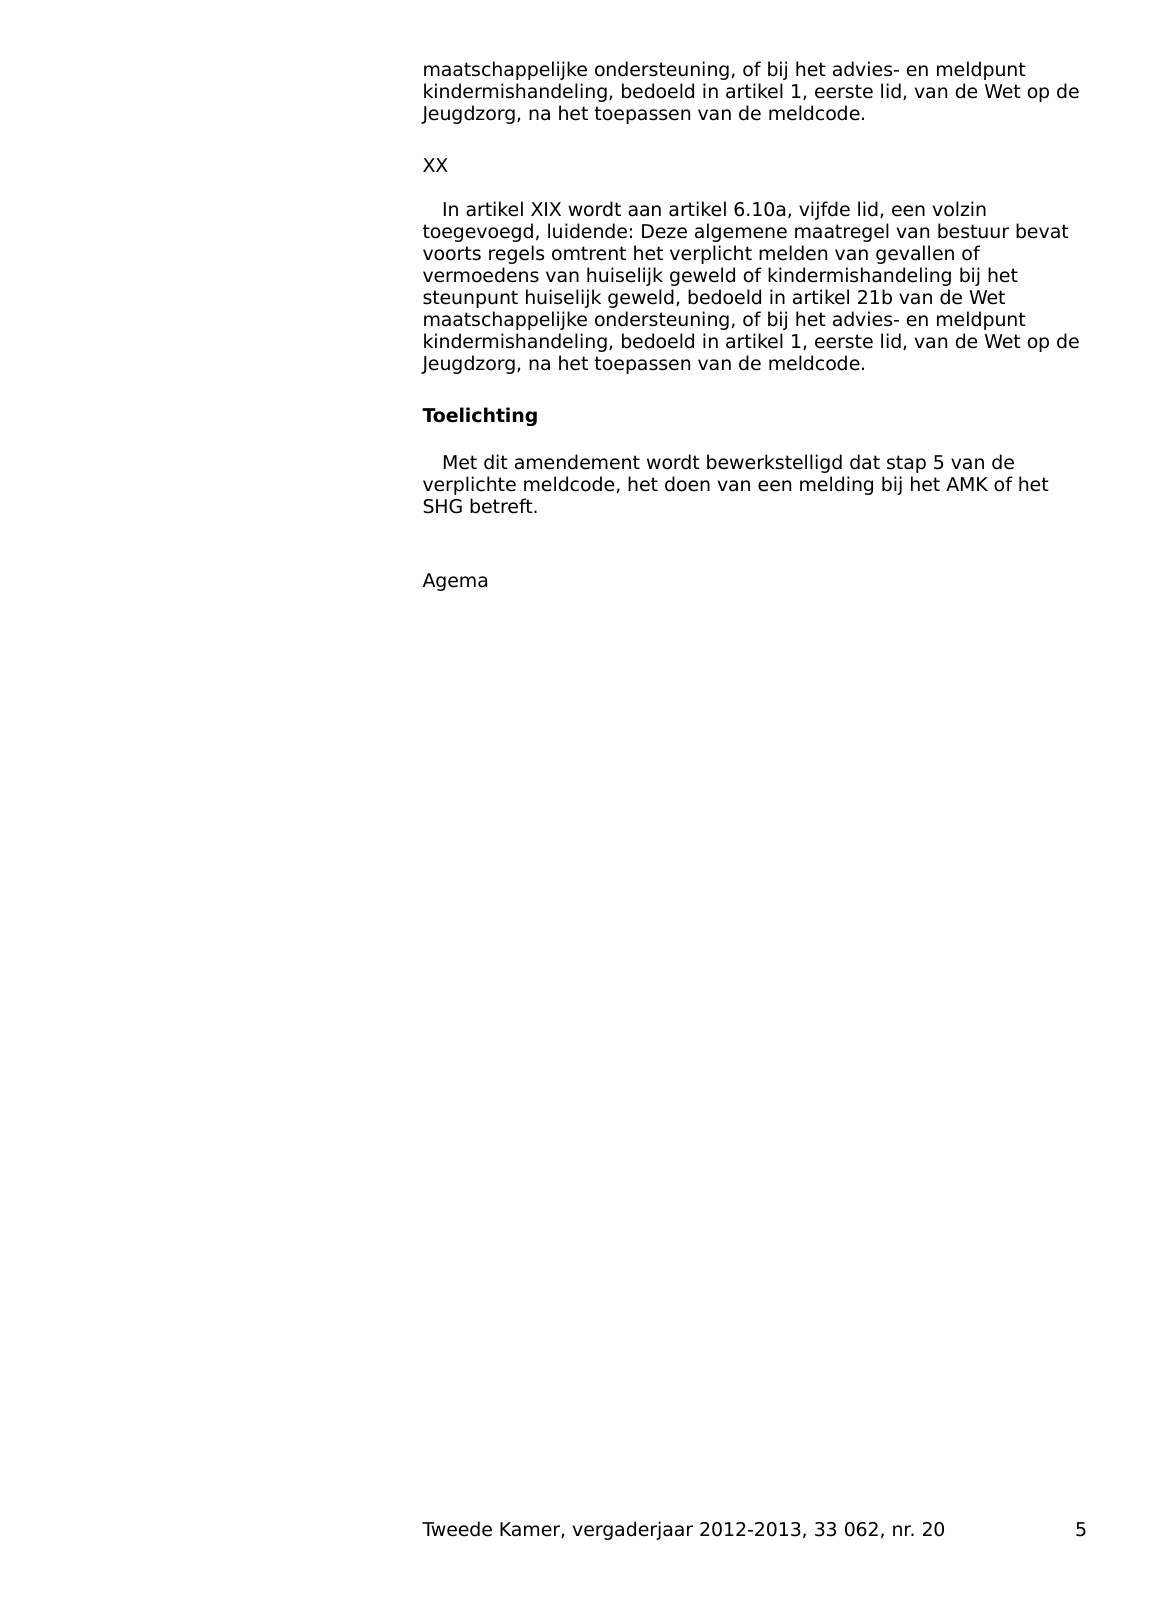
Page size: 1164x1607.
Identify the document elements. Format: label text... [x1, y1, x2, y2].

text maatschappelijke ondersteuning, of bij het advies- en meldpunt kindermishandeling, bedoeld in artikel 1, eerste lid, van de Wet op de Jeugdzorg, na het toepassen van de meldcode. [422, 59, 1087, 125]
text Agema [422, 548, 1087, 592]
subtitle XX [422, 155, 1087, 177]
text In artikel XIX wordt aan artikel 6.10a, vijfde lid, een volzin toegevoegd, luidende: Deze algemene maatregel van bestuur bevat voorts regels omtrent het verplicht melden van gevallen of vermoedens van huiselijk geweld of kindermishandeling bij het steunpunt huiselijk geweld, bedoeld in artikel 21b van de Wet maatschappelijke ondersteuning, of bij het advies- en meldpunt kindermishandeling, bedoeld in artikel 1, eerste lid, van de Wet op de Jeugdzorg, na het toepassen van de meldcode. [422, 199, 1087, 375]
subtitle Toelichting [422, 405, 1087, 427]
text Met dit amendement wordt bewerkstelligd dat stap 5 van de verplichte meldcode, het doen van een melding bij het AMK of het SHG betreft. [422, 452, 1087, 518]
